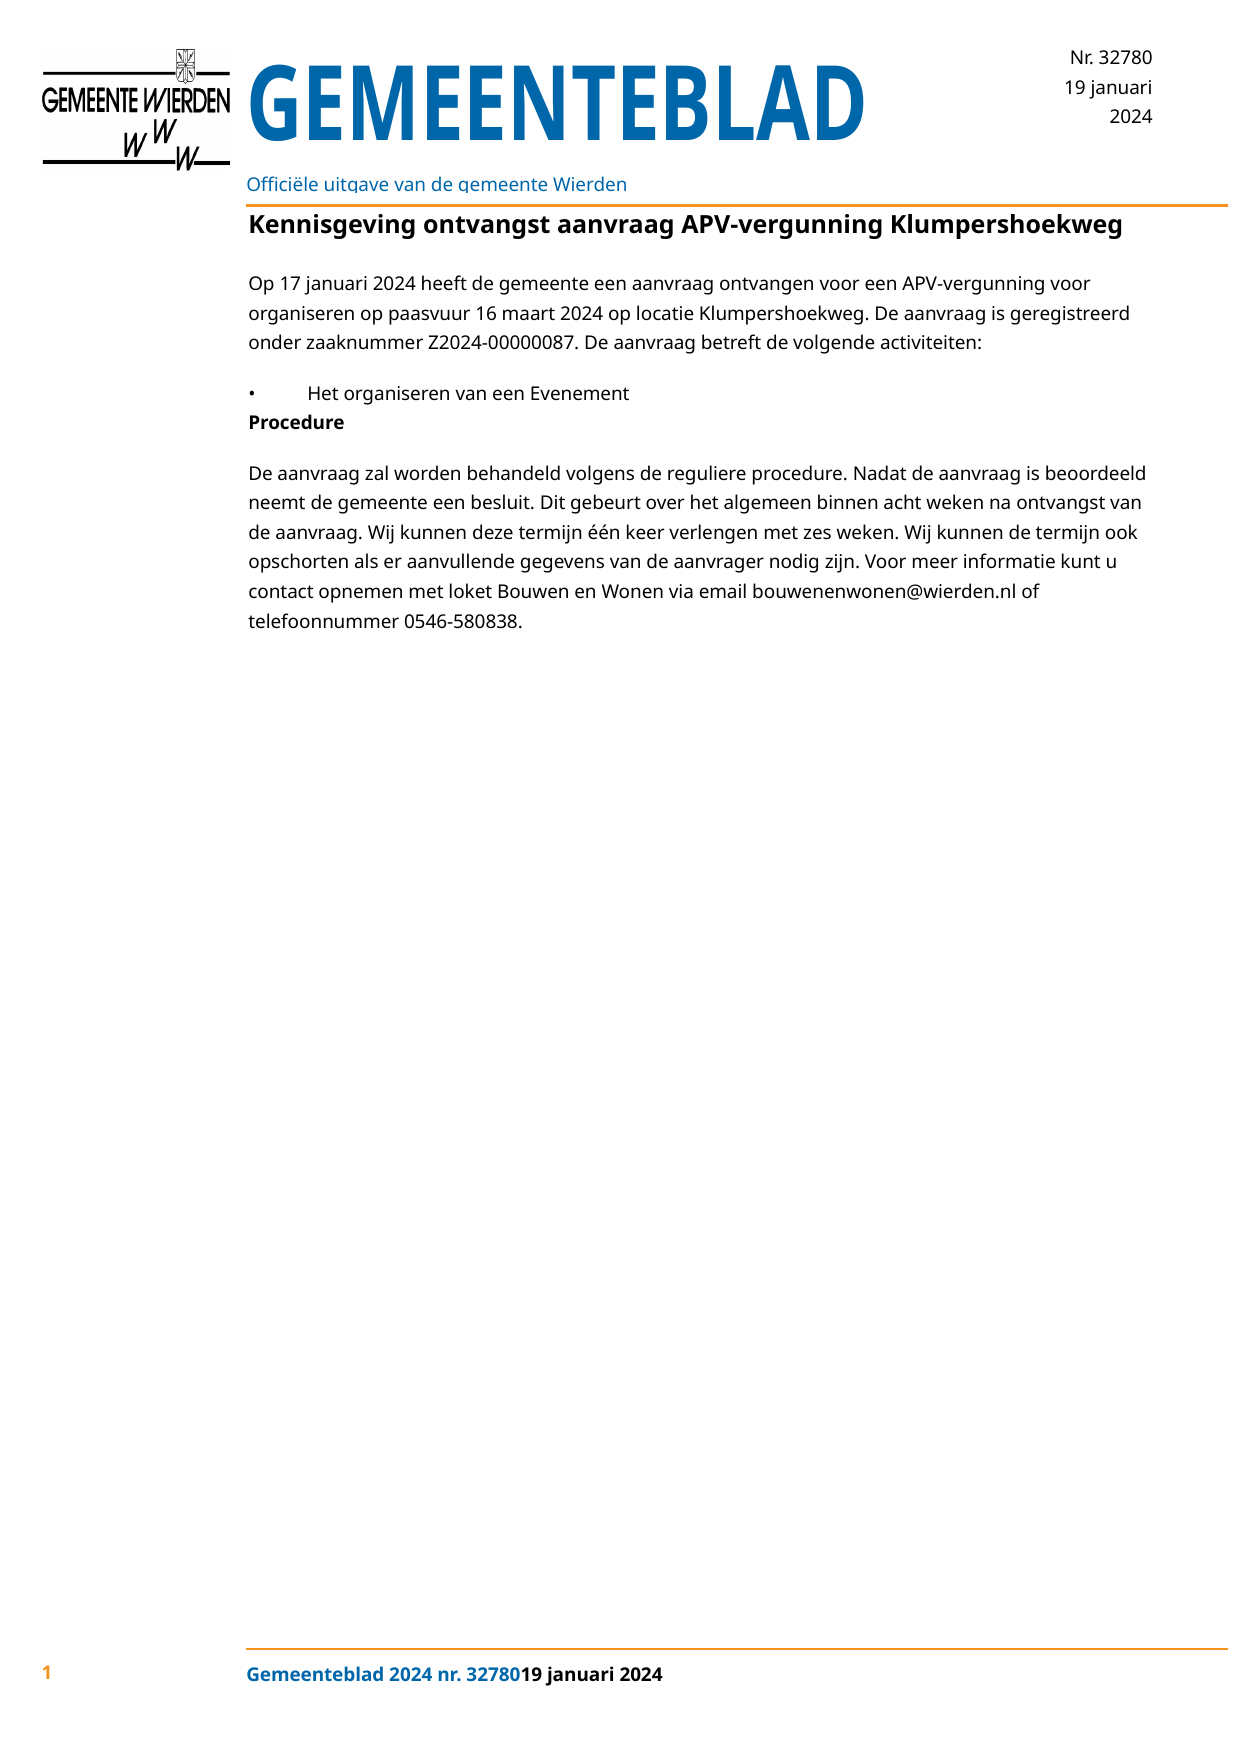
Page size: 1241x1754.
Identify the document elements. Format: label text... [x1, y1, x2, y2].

list Het organiseren van een Evenement [248, 380, 1152, 406]
text Kennisgeving ontvangst aanvraag APV-vergunning Klumpershoekweg [248, 207, 1152, 241]
text Procedure [248, 409, 1152, 435]
picture [41, 47, 231, 172]
text De aanvraag zal worden behandeld volgens de reguliere procedure. Nadat de aanvraag is beoordeeld neemt de gemeente een besluit. Dit gebeurt over het algemeen binnen acht weken na ontvangst van de aanvraag. Wij kunnen deze termijn één keer verlengen met zes weken. Wij kunnen de termijn ook opschorten als er aanvullende gegevens van de aanvrager nodig zijn. Voor meer informatie kunt u contact opnemen met loket Bouwen en Wonen via email bouwenenwonen@wierden.nl of telefoonnummer 0546-580838. [248, 460, 1152, 633]
text Op 17 januari 2024 heeft de gemeente een aanvraag ontvangen voor een APV-vergunning voor organiseren op paasvuur 16 maart 2024 op locatie Klumpershoekweg. De aanvraag is geregistreerd onder zaaknummer Z2024-00000087. De aanvraag betreft de volgende activiteiten: [248, 270, 1152, 355]
